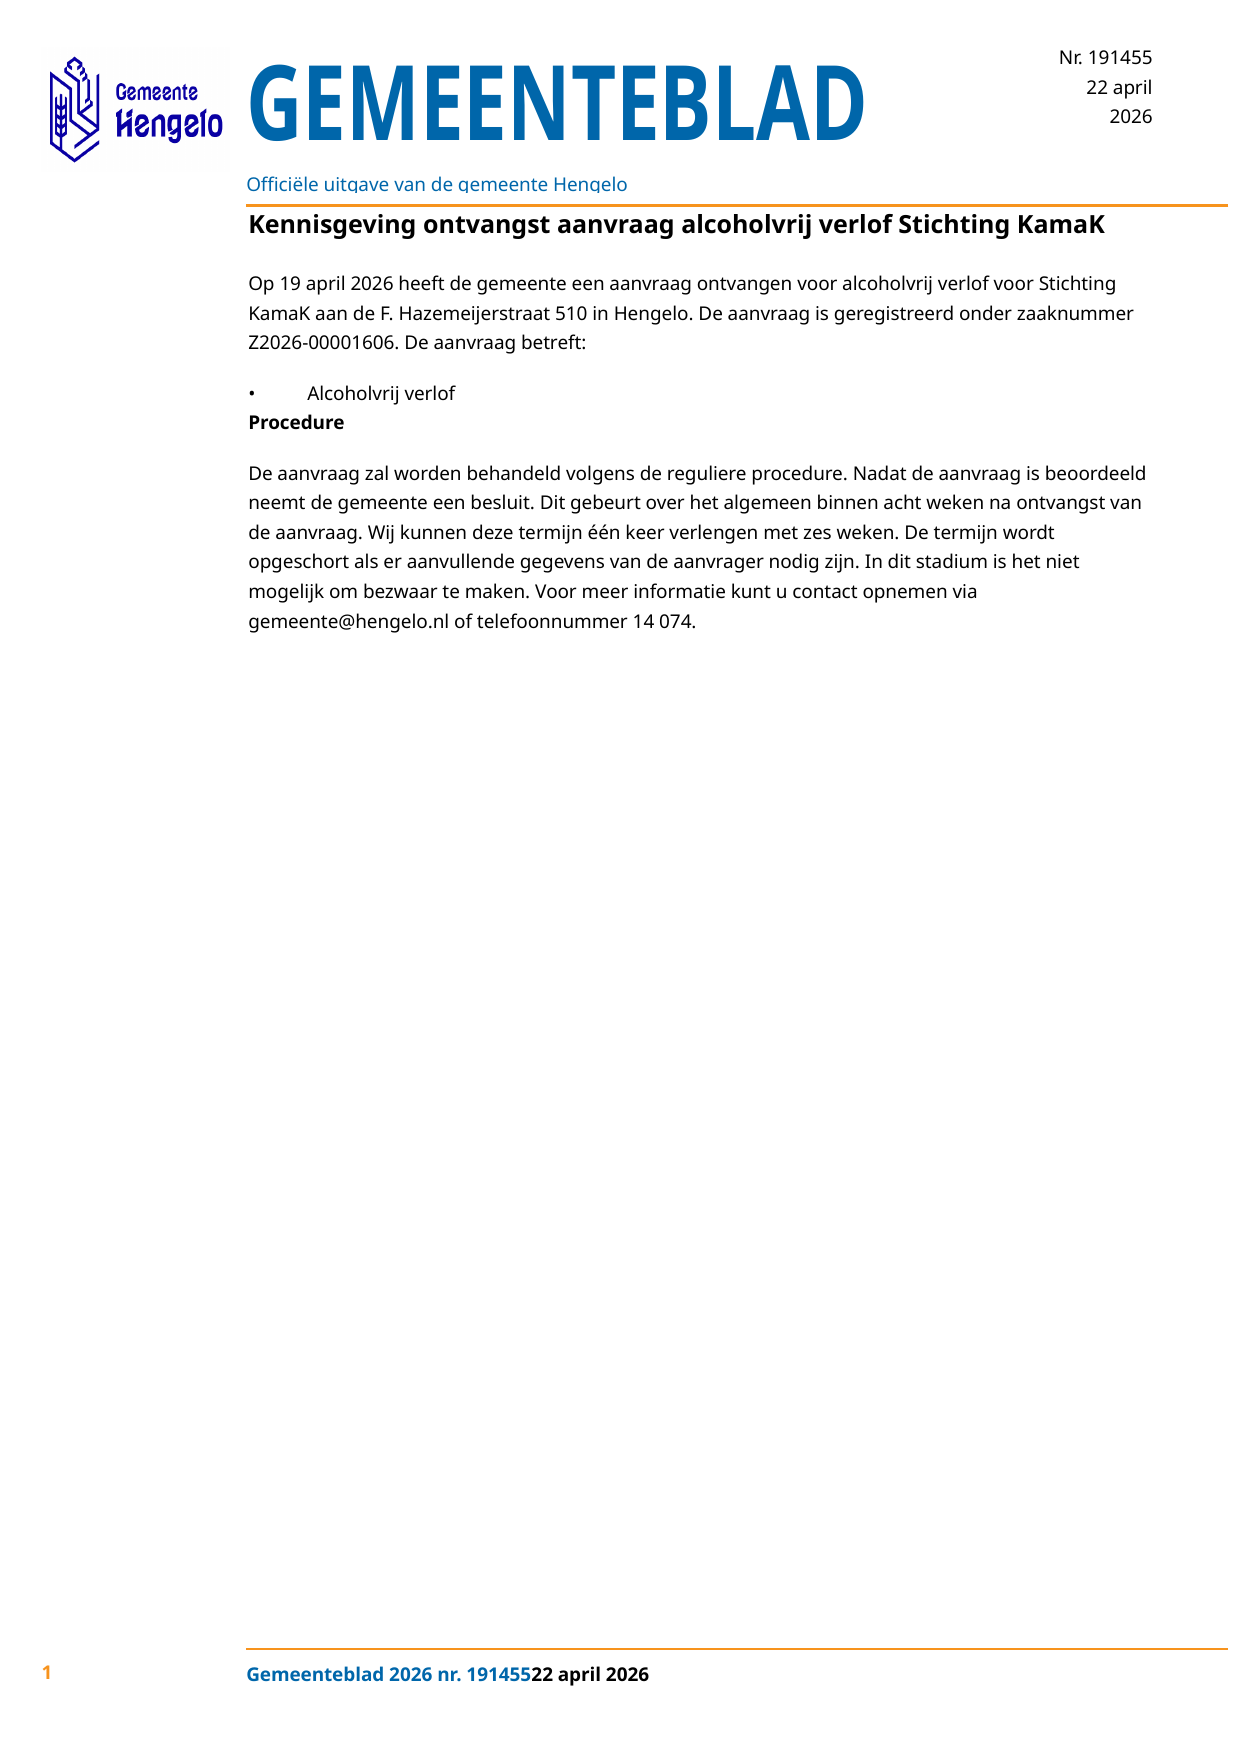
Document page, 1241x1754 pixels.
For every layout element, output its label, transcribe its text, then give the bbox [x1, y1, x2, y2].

text Kennisgeving ontvangst aanvraag alcoholvrij verlof Stichting KamaK [248, 207, 1152, 241]
list Alcoholvrij verlof [248, 380, 1152, 406]
text Op 19 april 2026 heeft de gemeente een aanvraag ontvangen voor alcoholvrij verlof voor Stichting KamaK aan de F. Hazemeijerstraat 510 in Hengelo. De aanvraag is geregistreerd onder zaaknummer Z2026-00001606. De aanvraag betreft: [248, 270, 1152, 355]
picture [41, 47, 231, 172]
text De aanvraag zal worden behandeld volgens de reguliere procedure. Nadat de aanvraag is beoordeeld neemt de gemeente een besluit. Dit gebeurt over het algemeen binnen acht weken na ontvangst van de aanvraag. Wij kunnen deze termijn één keer verlengen met zes weken. De termijn wordt opgeschort als er aanvullende gegevens van de aanvrager nodig zijn. In dit stadium is het niet mogelijk om bezwaar te maken. Voor meer informatie kunt u contact opnemen via gemeente@hengelo.nl of telefoonnummer 14 074. [248, 460, 1152, 633]
text Procedure [248, 409, 1152, 435]
